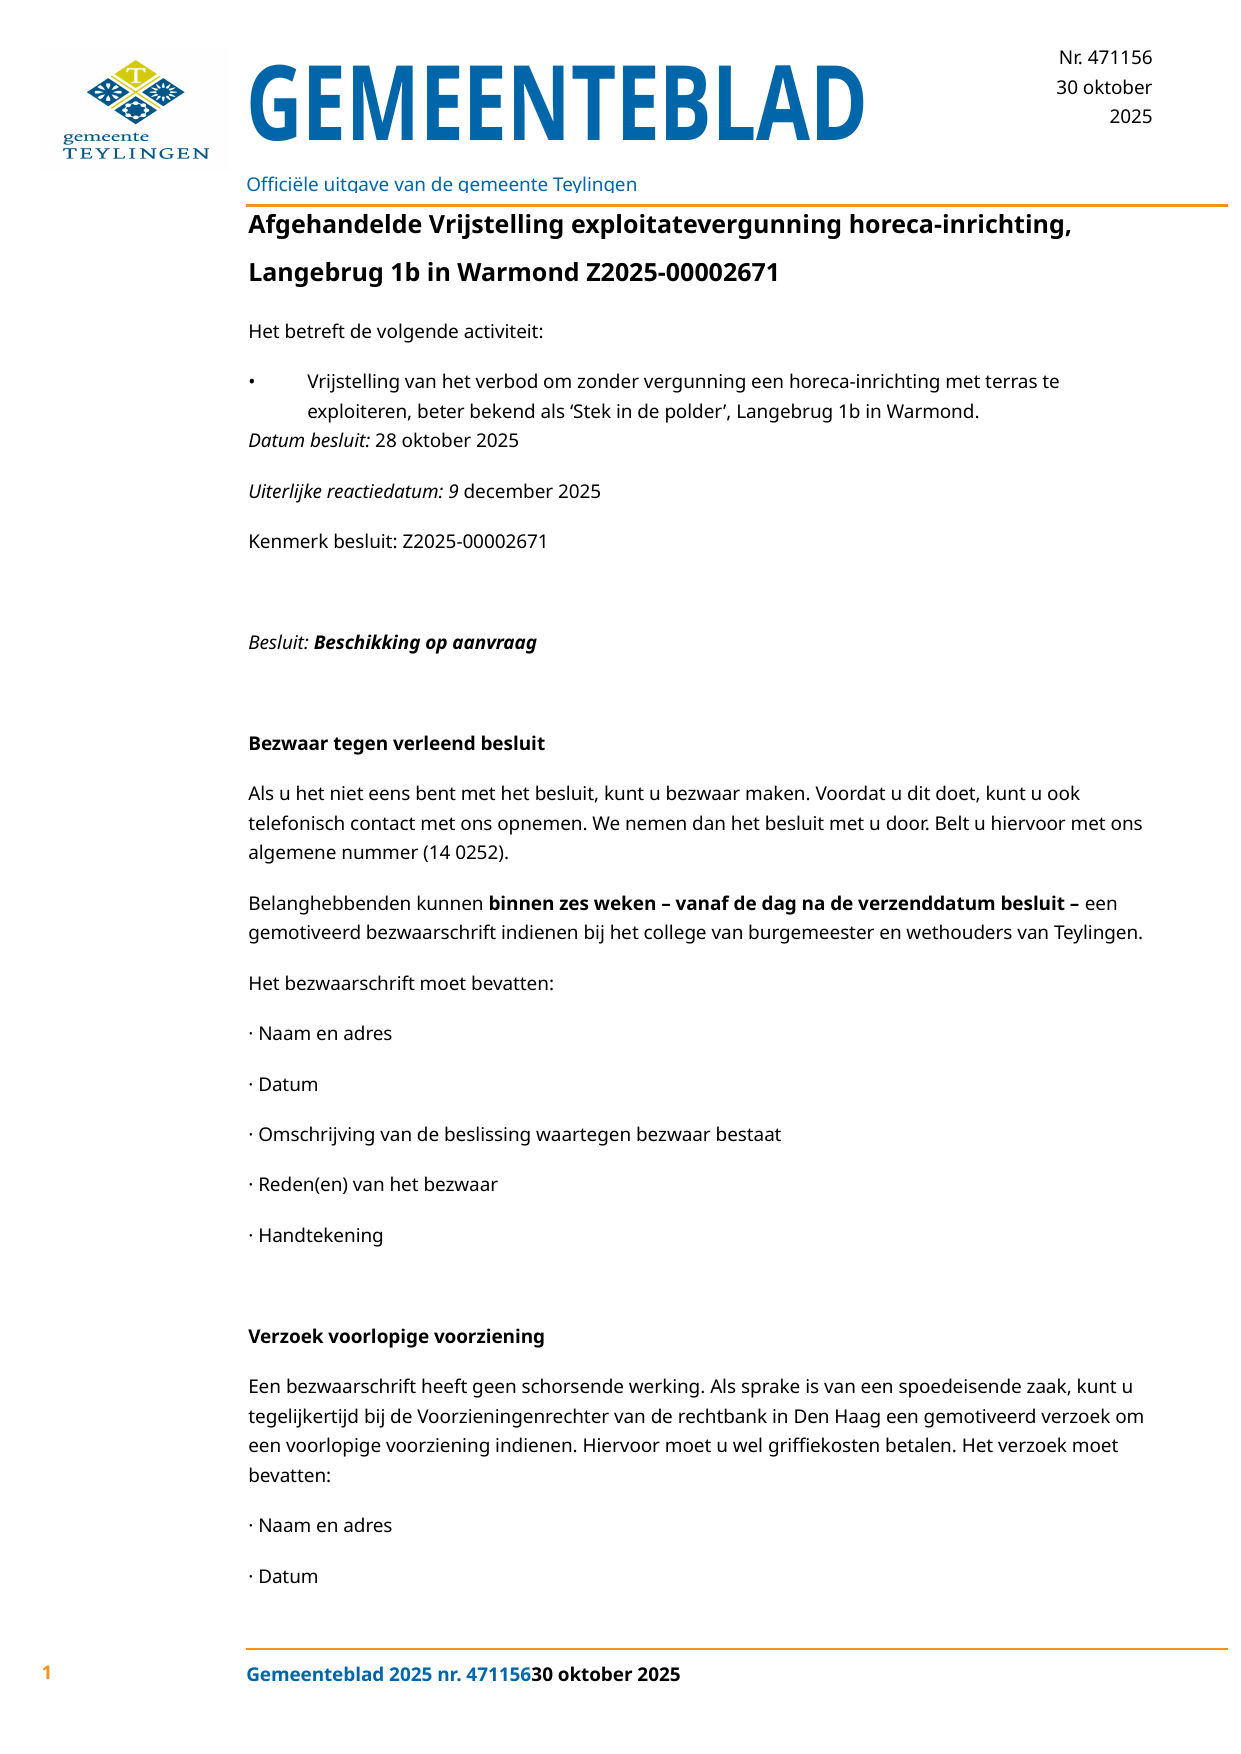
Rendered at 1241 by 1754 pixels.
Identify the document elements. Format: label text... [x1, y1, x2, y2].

text · Datum [248, 1563, 1152, 1589]
text Als u het niet eens bent met het besluit, kunt u bezwaar maken. Voordat u dit doet, kunt u ook telefonisch contact met ons opnemen. We nemen dan het besluit met u door. Belt u hiervoor met ons algemene nummer (14 0252). [248, 780, 1152, 865]
text · Handtekening [248, 1222, 1152, 1248]
text Uiterlijke reactiedatum: 9 december 2025 [248, 478, 1152, 504]
text Een bezwaarschrift heeft geen schorsende werking. Als sprake is van een spoedeisende zaak, kunt u tegelijkertijd bij de Voorzieningenrechter van de rechtbank in Den Haag een gemotiveerd verzoek om een voorlopige voorziening indienen. Hiervoor moet u wel griffiekosten betalen. Het verzoek moet bevatten: [248, 1373, 1152, 1488]
text Verzoek voorlopige voorziening [248, 1323, 1152, 1349]
text Datum besluit: 28 oktober 2025 [248, 427, 1152, 453]
text · Naam en adres [248, 1020, 1152, 1046]
text Het bezwaarschrift moet bevatten: [248, 970, 1152, 996]
text Afgehandelde Vrijstelling exploitatevergunning horeca-inrichting, Langebrug 1b in Warmond Z2025-00002671 [248, 207, 1152, 288]
list Vrijstelling van het verbod om zonder vergunning een horeca-inrichting met terras te exploiteren, beter bekend als ‘Stek in de polder’, Langebrug 1b in Warmond. [248, 368, 1152, 424]
text · Reden(en) van het bezwaar [248, 1172, 1152, 1197]
text Belanghebbenden kunnen binnen zes weken – vanaf de dag na de verzenddatum besluit – een gemotiveerd bezwaarschrift indienen bij het college van burgemeester en wethouders van Teylingen. [248, 890, 1152, 945]
text · Omschrijving van de beslissing waartegen bezwaar bestaat [248, 1121, 1152, 1147]
text Het betreft de volgende activiteit: [248, 318, 1152, 344]
text Besluit: Beschikking op aanvraag [248, 629, 1152, 655]
text · Datum [248, 1071, 1152, 1097]
picture [41, 47, 231, 172]
text Bezwaar tegen verleend besluit [248, 730, 1152, 756]
text Kenmerk besluit: Z2025-00002671 [248, 528, 1152, 554]
text · Naam en adres [248, 1512, 1152, 1538]
